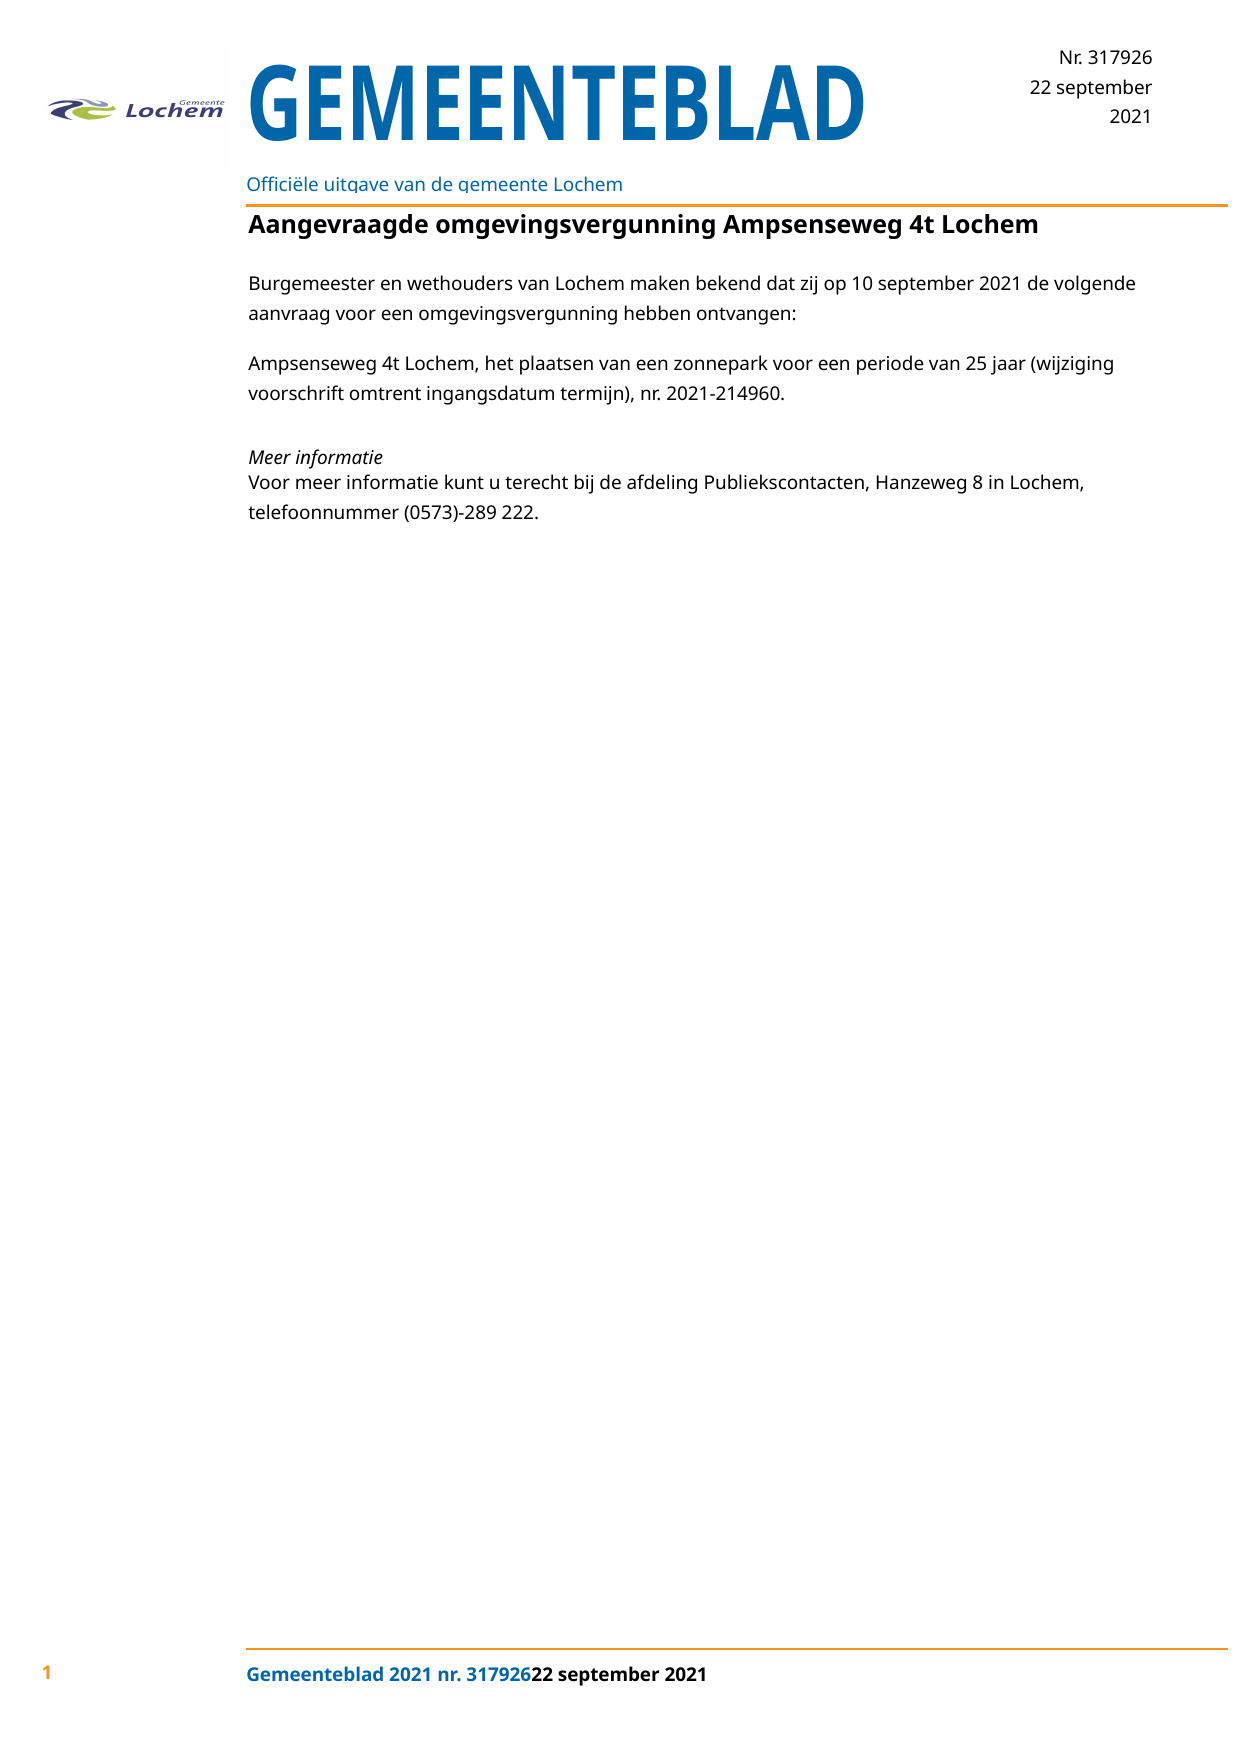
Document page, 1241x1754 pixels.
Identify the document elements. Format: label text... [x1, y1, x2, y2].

text Burgemeester en wethouders van Lochem maken bekend dat zij op 10 september 2021 de volgende aanvraag voor een omgevingsvergunning hebben ontvangen: [248, 270, 1152, 326]
text Voor meer informatie kunt u terecht bij de afdeling Publiekscontacten, Hanzeweg 8 in Lochem, telefoonnummer (0573)-289 222. [248, 469, 1152, 525]
picture [41, 47, 231, 172]
text Aangevraagde omgevingsvergunning Ampsenseweg 4t Lochem [248, 207, 1152, 241]
text Ampsenseweg 4t Lochem, het plaatsen van een zonnepark voor een periode van 25 jaar (wijziging voorschrift omtrent ingangsdatum termijn), nr. 2021-214960. [248, 350, 1152, 406]
text Meer informatie [248, 444, 1152, 469]
